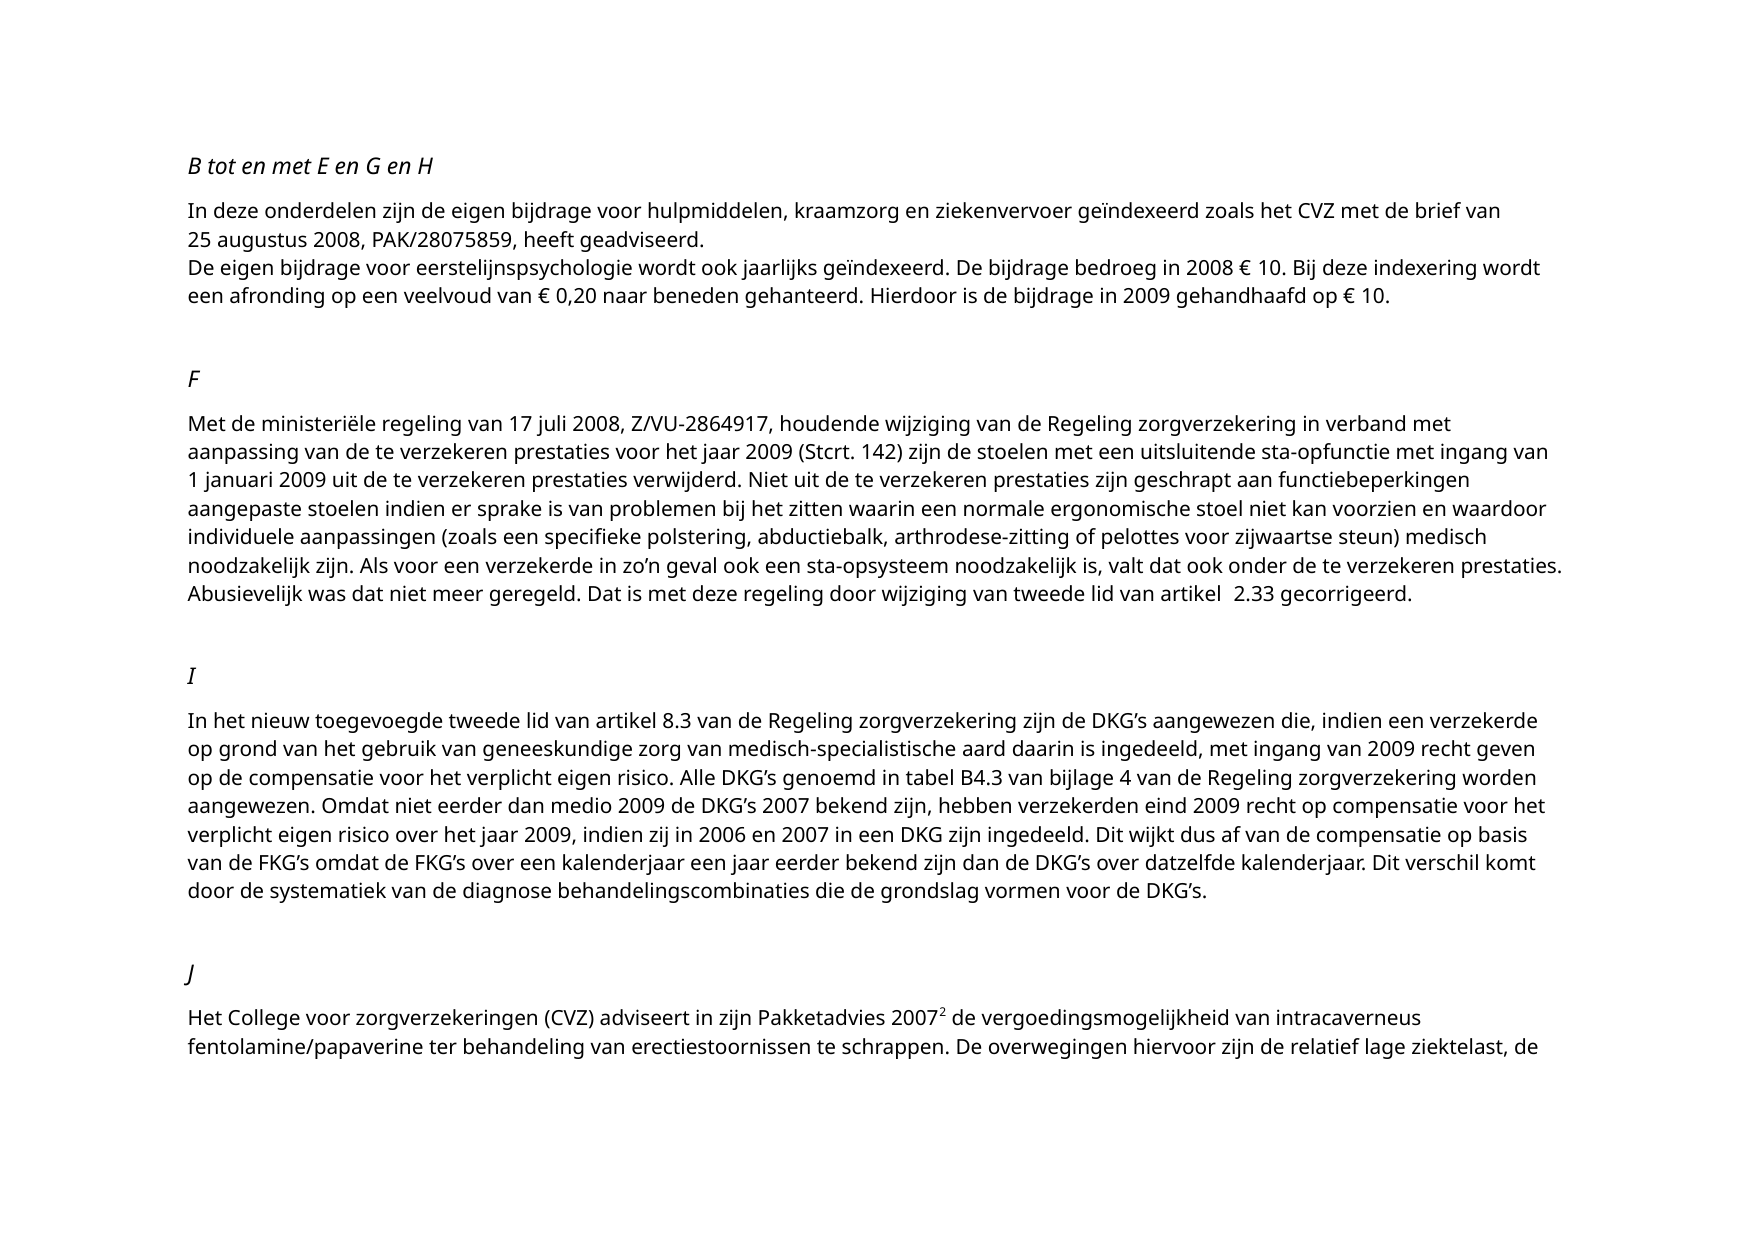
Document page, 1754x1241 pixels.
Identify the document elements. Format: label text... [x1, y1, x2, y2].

text De eigen bijdrage voor eerstelijnspsychologie wordt ook jaarlijks geïndexeerd. De bijdrage bedroeg in 2008 € 10. Bij deze indexering wordt een afronding op een veelvoud van € 0,20 naar beneden gehanteerd. Hierdoor is de bijdrage in 2009 gehandhaafd op € 10. [187, 253, 1566, 310]
text Het College voor zorgverzekeringen (CVZ) adviseert in zijn Pakketadvies 2007 de vergoedingsmogelijkheid van intracaverneus fentolamine/papaverine ter behandeling van erectiestoornissen te schrappen. De overwegingen hiervoor zijn de relatief lage ziektelast, de [187, 1003, 1566, 1060]
text J [187, 957, 1566, 988]
text I [187, 660, 1566, 691]
text B tot en met E en G en H [187, 150, 1566, 181]
text Met de ministeriële regeling van 17 juli 2008, Z/VU-2864917, houdende wijziging van de Regeling zorgverzekering in verband met aanpassing van de te verzekeren prestaties voor het jaar 2009 (Stcrt. 142) zijn de stoelen met een uitsluitende sta-opfunctie met ingang van 1 januari 2009 uit de te verzekeren prestaties verwijderd. Niet uit de te verzekeren prestaties zijn geschrapt aan functiebeperkingen aangepaste stoelen indien er sprake is van problemen bij het zitten waarin een normale ergonomische stoel niet kan voorzien en waardoor individuele aanpassingen (zoals een specifieke polstering, abductiebalk, arthrodese-zitting of pelottes voor zijwaartse steun) medisch noodzakelijk zijn. Als voor een verzekerde in zo’n geval ook een sta-opsysteem noodzakelijk is, valt dat ook onder de te verzekeren prestaties. Abusievelijk was dat niet meer geregeld. Dat is met deze regeling door wijziging van tweede lid van artikel 2.33 gecorrigeerd. [187, 409, 1566, 608]
text In deze onderdelen zijn de eigen bijdrage voor hulpmiddelen, kraamzorg en ziekenvervoer geïndexeerd zoals het CVZ met de brief van 25 augustus 2008, PAK/28075859, heeft geadviseerd. [187, 196, 1566, 253]
text F [187, 362, 1566, 394]
text In het nieuw toegevoegde tweede lid van artikel 8.3 van de Regeling zorgverzekering zijn de DKG’s aangewezen die, indien een verzekerde op grond van het gebruik van geneeskundige zorg van medisch-specialistische aard daarin is ingedeeld, met ingang van 2009 recht geven op de compensatie voor het verplicht eigen risico. Alle DKG’s genoemd in tabel B4.3 van bijlage 4 van de Regeling zorgverzekering worden aangewezen. Omdat niet eerder dan medio 2009 de DKG’s 2007 bekend zijn, hebben verzekerden eind 2009 recht op compensatie voor het verplicht eigen risico over het jaar 2009, indien zij in 2006 en 2007 in een DKG zijn ingedeeld. Dit wijkt dus af van de compensatie op basis van de FKG’s omdat de FKG’s over een kalenderjaar een jaar eerder bekend zijn dan de DKG’s over datzelfde kalenderjaar. Dit verschil komt door de systematiek van de diagnose behandelingscombinaties die de grondslag vormen voor de DKG’s. [187, 706, 1566, 905]
